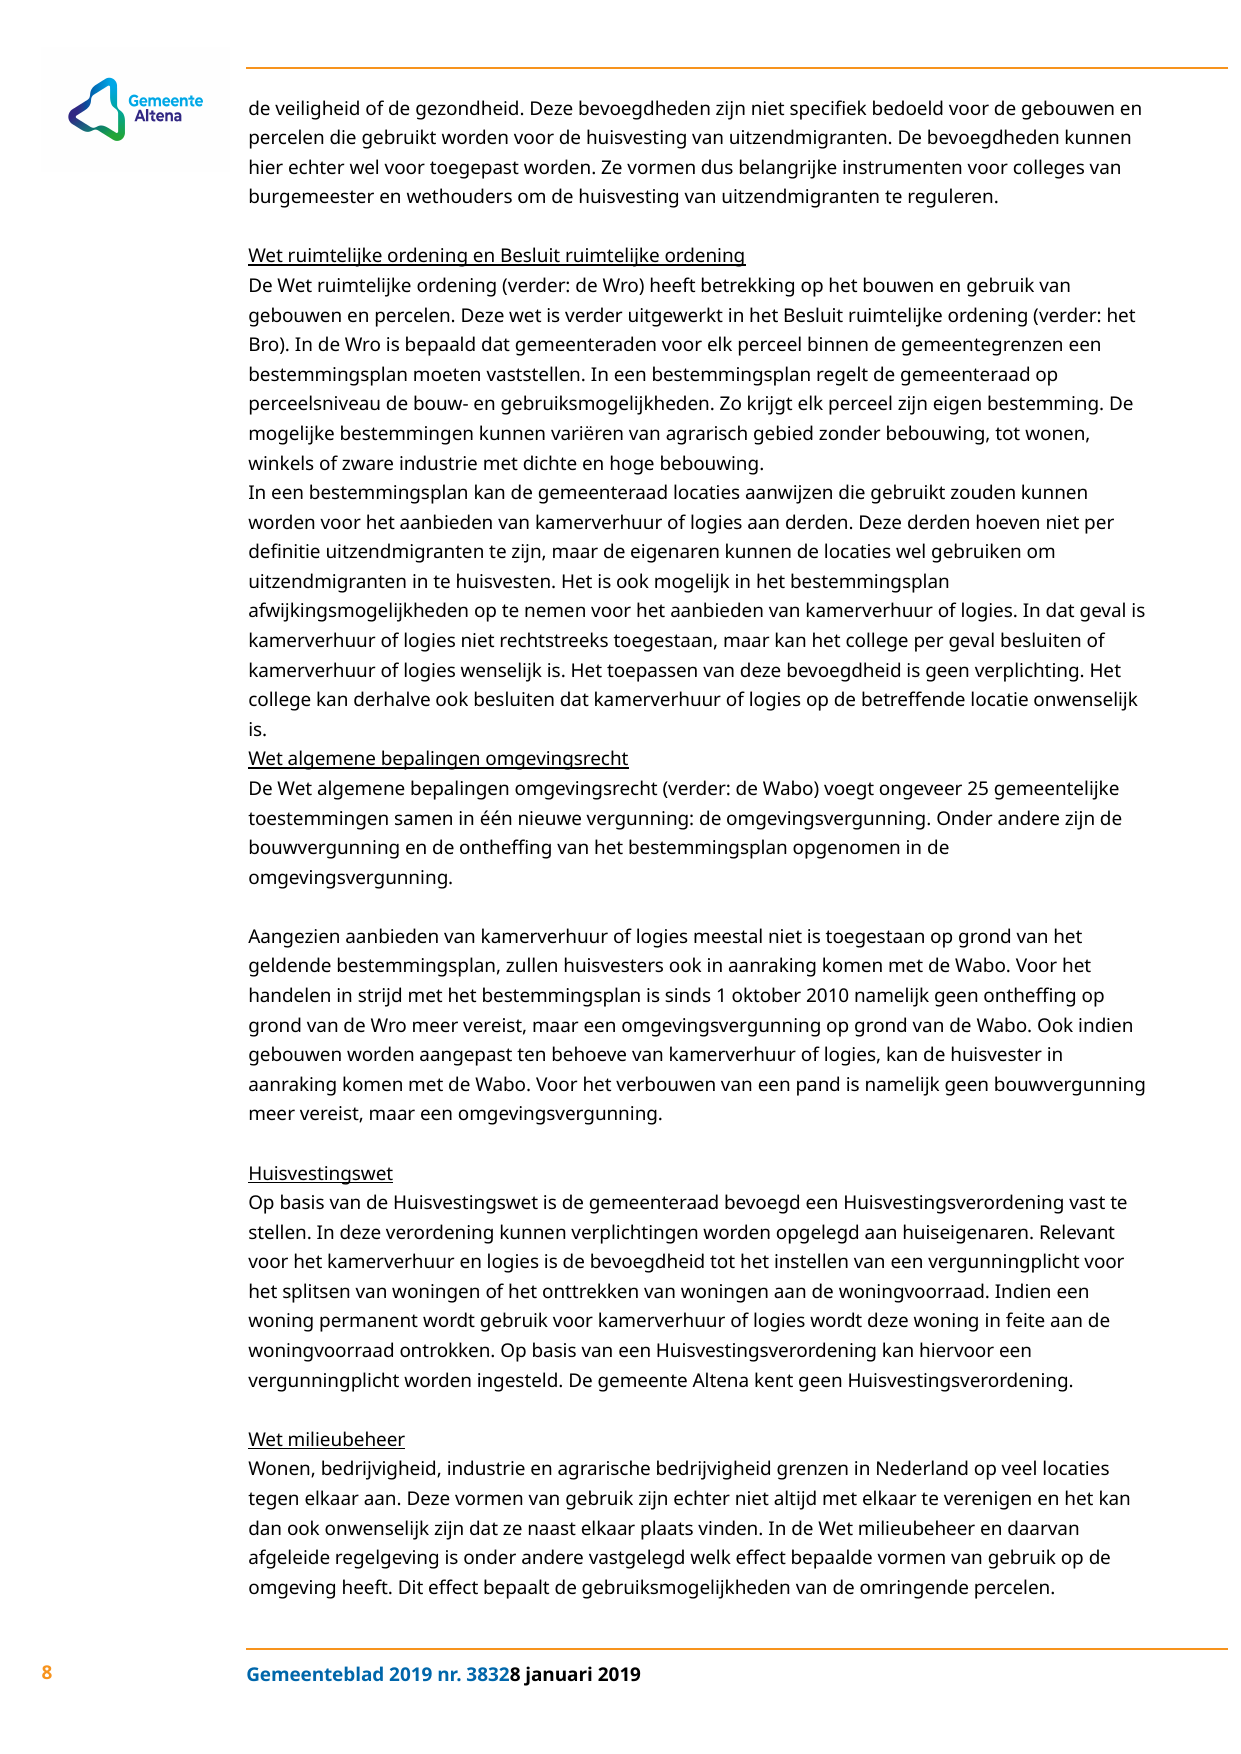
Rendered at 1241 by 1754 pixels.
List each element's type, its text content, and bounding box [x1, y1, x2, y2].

text Wet milieubeheer [248, 1426, 1152, 1452]
text Wet algemene bepalingen omgevingsrecht [248, 746, 1152, 771]
text de veiligheid of de gezondheid. Deze bevoegdheden zijn niet specifiek bedoeld voor de gebouwen en percelen die gebruikt worden voor de huisvesting van uitzendmigranten. De bevoegdheden kunnen hier echter wel voor toegepast worden. Ze vormen dus belangrijke instrumenten voor colleges van burgemeester en wethouders om de huisvesting van uitzendmigranten te reguleren. [248, 95, 1152, 209]
picture [41, 47, 231, 172]
text Huisvestingswet [248, 1160, 1152, 1186]
text Wonen, bedrijvigheid, industrie en agrarische bedrijvigheid grenzen in Nederland op veel locaties tegen elkaar aan. Deze vormen van gebruik zijn echter niet altijd met elkaar te verenigen en het kan dan ook onwenselijk zijn dat ze naast elkaar plaats vinden. In de Wet milieubeheer en daarvan afgeleide regelgeving is onder andere vastgelegd welk effect bepaalde vormen van gebruik op de omgeving heeft. Dit effect bepaalt de gebruiksmogelijkheden van de omringende percelen. [248, 1456, 1152, 1600]
text In een bestemmingsplan kan de gemeenteraad locaties aanwijzen die gebruikt zouden kunnen worden voor het aanbieden van kamerverhuur of logies aan derden. Deze derden hoeven niet per definitie uitzendmigranten te zijn, maar de eigenaren kunnen de locaties wel gebruiken om uitzendmigranten in te huisvesten. Het is ook mogelijk in het bestemmingsplan afwijkingsmogelijkheden op te nemen voor het aanbieden van kamerverhuur of logies. In dat geval is kamerverhuur of logies niet rechtstreeks toegestaan, maar kan het college per geval besluiten of kamerverhuur of logies wenselijk is. Het toepassen van deze bevoegdheid is geen verplichting. Het college kan derhalve ook besluiten dat kamerverhuur of logies op de betreffende locatie onwenselijk is. [248, 479, 1152, 742]
text Aangezien aanbieden van kamerverhuur of logies meestal niet is toegestaan op grond van het geldende bestemmingsplan, zullen huisvesters ook in aanraking komen met de Wabo. Voor het handelen in strijd met het bestemmingsplan is sinds 1 oktober 2010 namelijk geen ontheffing op grond van de Wro meer vereist, maar een omgevingsvergunning op grond van de Wabo. Ook indien gebouwen worden aangepast ten behoeve van kamerverhuur of logies, kan de huisvester in aanraking komen met de Wabo. Voor het verbouwen van een pand is namelijk geen bouwvergunning meer vereist, maar een omgevingsvergunning. [248, 923, 1152, 1126]
text De Wet ruimtelijke ordening (verder: de Wro) heeft betrekking op het bouwen en gebruik van gebouwen en percelen. Deze wet is verder uitgewerkt in het Besluit ruimtelijke ordening (verder: het Bro). In de Wro is bepaald dat gemeenteraden voor elk perceel binnen de gemeentegrenzen een bestemmingsplan moeten vaststellen. In een bestemmingsplan regelt de gemeenteraad op perceelsniveau de bouw- en gebruiksmogelijkheden. Zo krijgt elk perceel zijn eigen bestemming. De mogelijke bestemmingen kunnen variëren van agrarisch gebied zonder bebouwing, tot wonen, winkels of zware industrie met dichte en hoge bebouwing. [248, 272, 1152, 476]
text Op basis van de Huisvestingswet is de gemeenteraad bevoegd een Huisvestingsverordening vast te stellen. In deze verordening kunnen verplichtingen worden opgelegd aan huiseigenaren. Relevant voor het kamerverhuur en logies is de bevoegdheid tot het instellen van een vergunningplicht voor het splitsen van woningen of het onttrekken van woningen aan de woningvoorraad. Indien een woning permanent wordt gebruik voor kamerverhuur of logies wordt deze woning in feite aan de woningvoorraad ontrokken. Op basis van een Huisvestingsverordening kan hiervoor een vergunningplicht worden ingesteld. De gemeente Altena kent geen Huisvestingsverordening. [248, 1189, 1152, 1393]
text De Wet algemene bepalingen omgevingsrecht (verder: de Wabo) voegt ongeveer 25 gemeentelijke toestemmingen samen in één nieuwe vergunning: de omgevingsvergunning. Onder andere zijn de bouwvergunning en de ontheffing van het bestemmingsplan opgenomen in de omgevingsvergunning. [248, 775, 1152, 890]
text Wet ruimtelijke ordening en Besluit ruimtelijke ordening [248, 243, 1152, 268]
